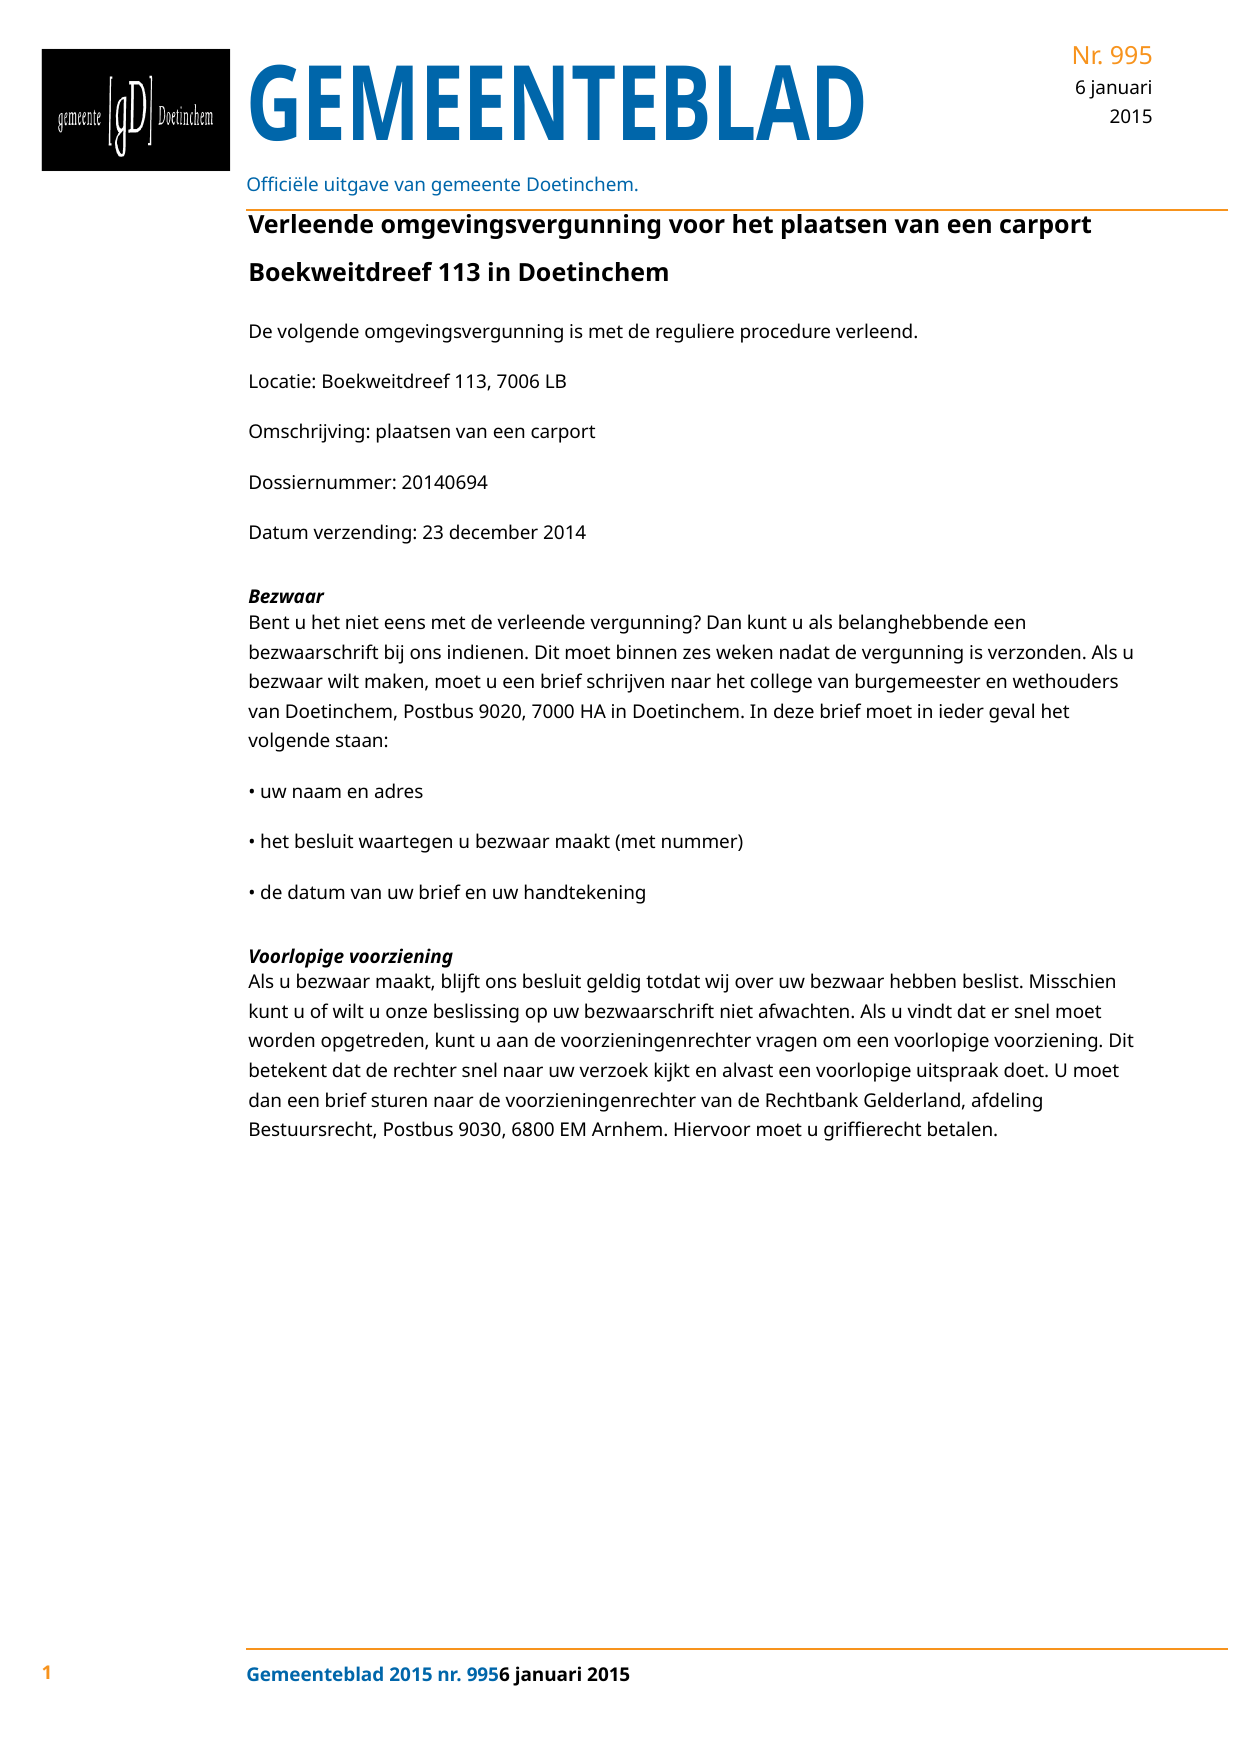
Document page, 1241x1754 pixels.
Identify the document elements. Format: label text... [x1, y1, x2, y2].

text De volgende omgevingsvergunning is met de reguliere procedure verleend. [248, 318, 1152, 344]
text Locatie: Boekweitdreef 113, 7006 LB [248, 368, 1152, 394]
text Als u bezwaar maakt, blijft ons besluit geldig totdat wij over uw bezwaar hebben beslist. Misschien kunt u of wilt u onze beslissing op uw bezwaarschrift niet afwachten. Als u vindt dat er snel moet worden opgetreden, kunt u aan de voorzieningenrechter vragen om een voorlopige voorziening. Dit betekent dat de rechter snel naar uw verzoek kijkt en alvast een voorlopige uitspraak doet. U moet dan een brief sturen naar de voorzieningenrechter van de Rechtbank Gelderland, afdeling Bestuursrecht, Postbus 9030, 6800 EM Arnhem. Hiervoor moet u griffierecht betalen. [248, 968, 1152, 1142]
text • het besluit waartegen u bezwaar maakt (met nummer) [248, 828, 1152, 854]
text Dossiernummer: 20140694 [248, 469, 1152, 495]
text Datum verzending: 23 december 2014 [248, 519, 1152, 545]
text Bezwaar [248, 583, 1152, 609]
text • uw naam en adres [248, 778, 1152, 804]
text • de datum van uw brief en uw handtekening [248, 879, 1152, 904]
text Voorlopige voorziening [248, 943, 1152, 968]
text Bent u het niet eens met de verleende vergunning? Dan kunt u als belanghebbende een bezwaarschrift bij ons indienen. Dit moet binnen zes weken nadat de vergunning is verzonden. Als u bezwaar wilt maken, moet u een brief schrijven naar het college van burgemeester en wethouders van Doetinchem, Postbus 9020, 7000 HA in Doetinchem. In deze brief moet in ieder geval het volgende staan: [248, 609, 1152, 753]
text Omschrijving: plaatsen van een carport [248, 419, 1152, 444]
picture [41, 47, 231, 172]
text Verleende omgevingsvergunning voor het plaatsen van een carport Boekweitdreef 113 in Doetinchem [248, 211, 1152, 288]
